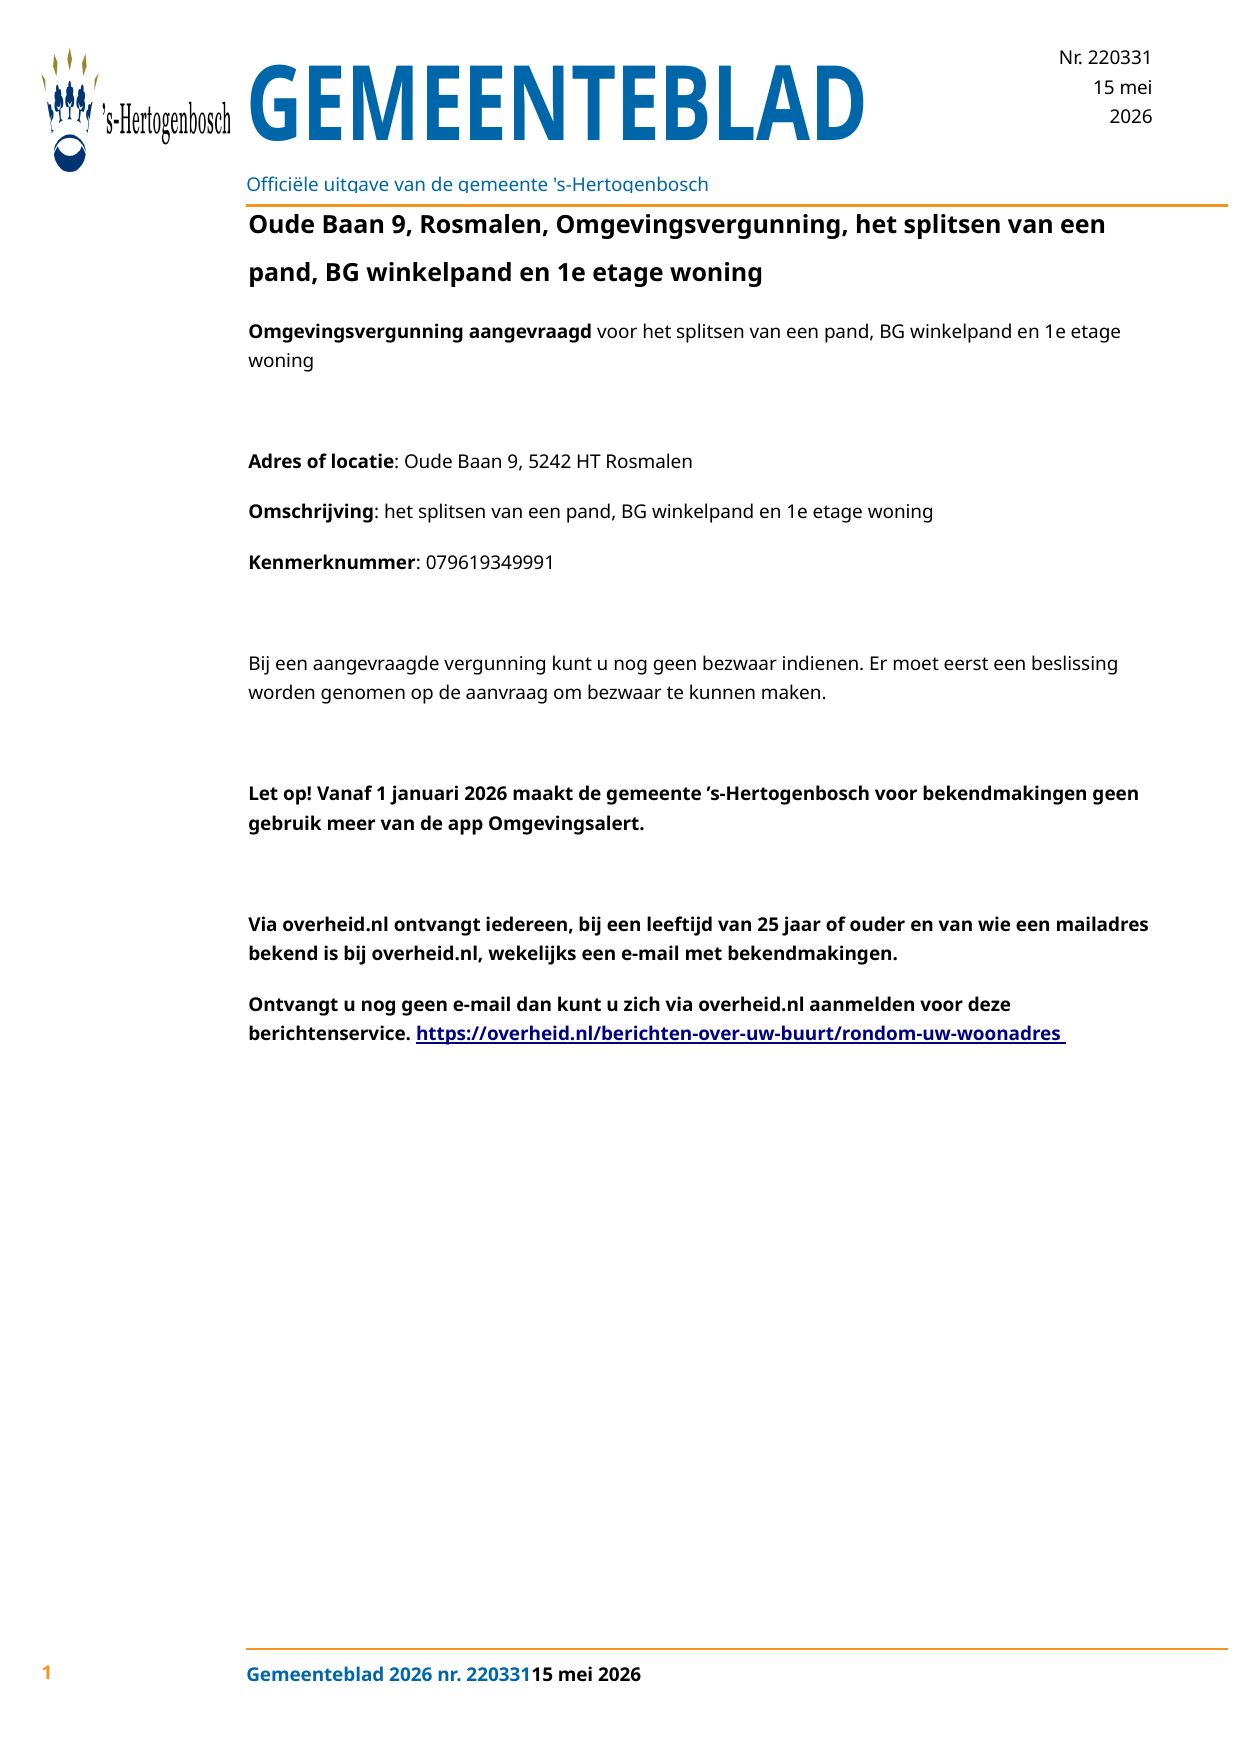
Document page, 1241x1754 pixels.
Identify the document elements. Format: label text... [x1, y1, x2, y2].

text Oude Baan 9, Rosmalen, Omgevingsvergunning, het splitsen van een pand, BG winkelpand en 1e etage woning [248, 207, 1152, 288]
text Let op! Vanaf 1 januari 2026 maakt de gemeente ’s-Hertogenbosch voor bekendmakingen geen gebruik meer van de app Omgevingsalert. [248, 780, 1152, 836]
text Kenmerknummer: 079619349991 [248, 549, 1152, 575]
text Bij een aangevraagde vergunning kunt u nog geen bezwaar indienen. Er moet eerst een beslissing worden genomen op de aanvraag om bezwaar te kunnen maken. [248, 650, 1152, 705]
text Ontvangt u nog geen e-mail dan kunt u zich via overheid.nl aanmelden voor deze berichtenservice. https://overheid.nl/berichten-over-uw-buurt/rondom-uw-woonadres [248, 991, 1152, 1046]
text Via overheid.nl ontvangt iedereen, bij een leeftijd van 25 jaar of ouder en van wie een mailadres bekend is bij overheid.nl, wekelijks een e-mail met bekendmakingen. [248, 911, 1152, 966]
text Adres of locatie: Oude Baan 9, 5242 HT Rosmalen [248, 448, 1152, 474]
text Omschrijving: het splitsen van een pand, BG winkelpand en 1e etage woning [248, 499, 1152, 524]
picture [41, 47, 231, 172]
text Omgevingsvergunning aangevraagd voor het splitsen van een pand, BG winkelpand en 1e etage woning [248, 318, 1152, 373]
